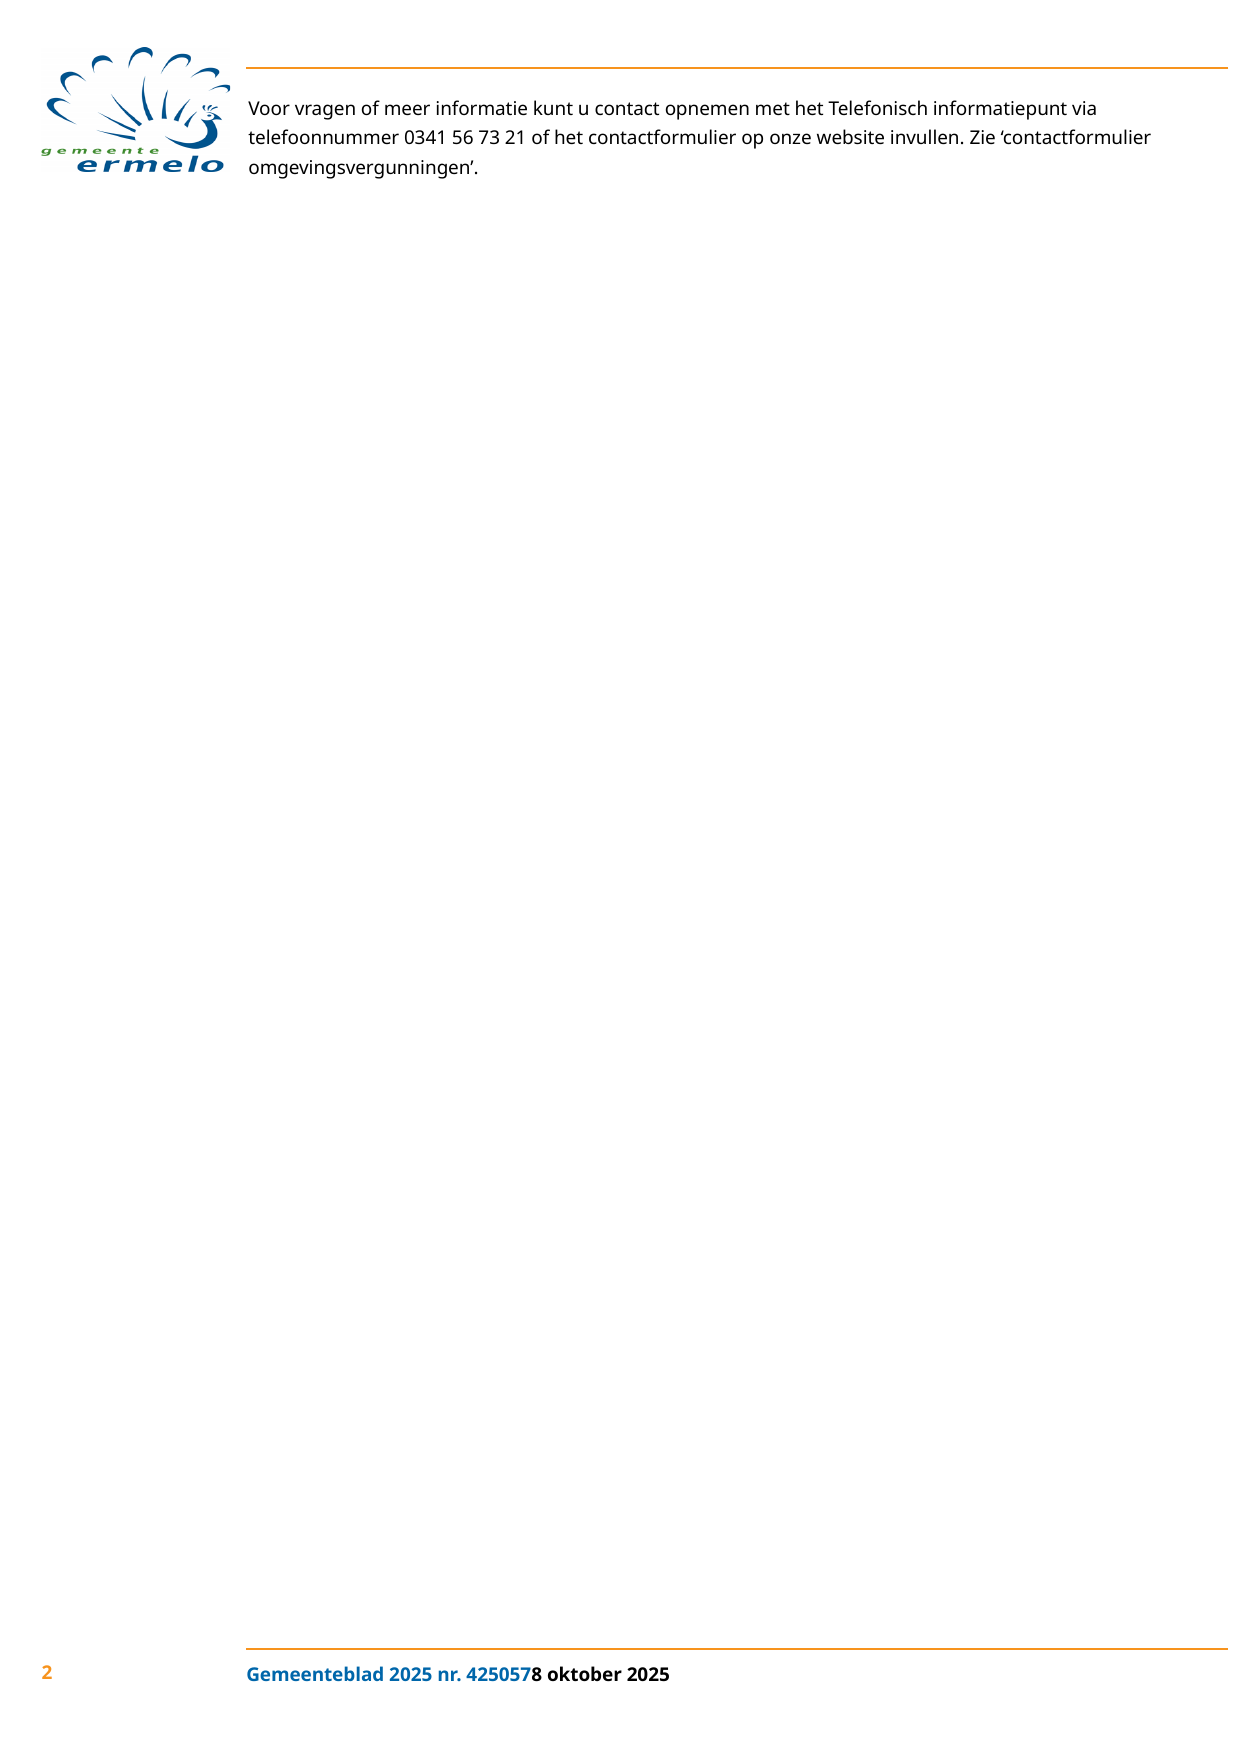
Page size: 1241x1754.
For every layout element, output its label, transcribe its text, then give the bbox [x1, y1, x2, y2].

text Voor vragen of meer informatie kunt u contact opnemen met het Telefonisch informatiepunt via telefoonnummer 0341 56 73 21 of het contactformulier op onze website invullen. Zie ‘contactformulier omgevingsvergunningen’. [248, 95, 1152, 180]
picture [41, 47, 231, 172]
